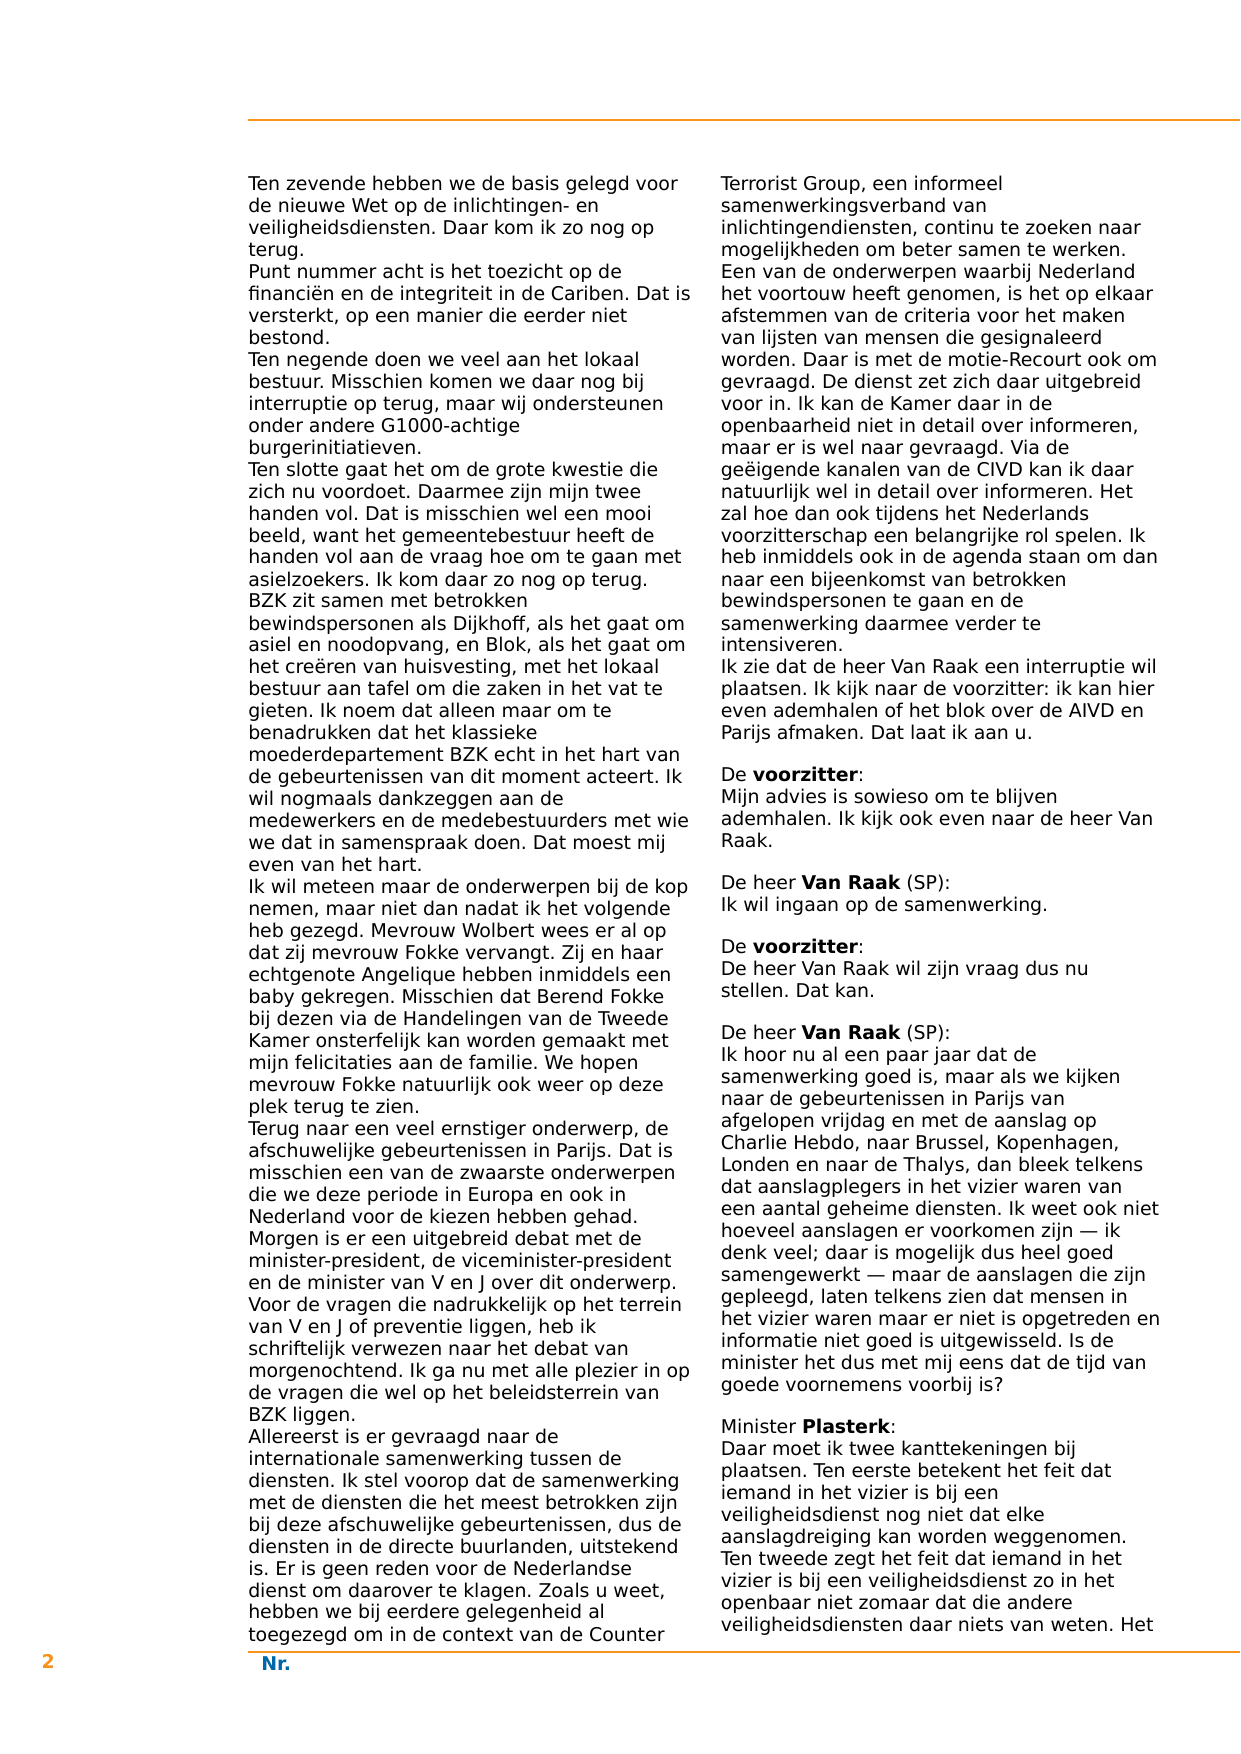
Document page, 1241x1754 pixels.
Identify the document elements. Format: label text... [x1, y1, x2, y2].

text Mijn advies is sowieso om te blijven ademhalen. Ik kijk ook even naar de heer Van Raak. [721, 786, 1163, 852]
text Ik wil ingaan op de samenwerking. [721, 894, 1163, 916]
text Ten slotte gaat het om de grote kwestie die zich nu voordoet. Daarmee zijn mijn twee handen vol. Dat is misschien wel een mooi beeld, want het gemeentebestuur heeft de handen vol aan de vraag hoe om te gaan met asielzoekers. Ik kom daar zo nog op terug. BZK zit samen met betrokken bewindspersonen als Dijkhoff, als het gaat om asiel en noodopvang, en Blok, als het gaat om het creëren van huisvesting, met het lokaal bestuur aan tafel om die zaken in het vat te gieten. Ik noem dat alleen maar om te benadrukken dat het klassieke moederdepartement BZK echt in het hart van de gebeurtenissen van dit moment acteert. Ik wil nogmaals dankzeggen aan de medewerkers en de medebestuurders met wie we dat in samenspraak doen. Dat moest mij even van het hart. [248, 458, 691, 876]
text Ik zie dat de heer Van Raak een interruptie wil plaatsen. Ik kijk naar de voorzitter: ik kan hier even ademhalen of het blok over de AIVD en Parijs afmaken. Dat laat ik aan u. [721, 656, 1163, 744]
text Terrorist Group, een informeel samenwerkingsverband van inlichtingendiensten, continu te zoeken naar mogelijkheden om beter samen te werken. Een van de onderwerpen waarbij Nederland het voortouw heeft genomen, is het op elkaar afstemmen van de criteria voor het maken van lijsten van mensen die gesignaleerd worden. Daar is met de motie-Recourt ook om gevraagd. De dienst zet zich daar uitgebreid voor in. Ik kan de Kamer daar in de openbaarheid niet in detail over informeren, maar er is wel naar gevraagd. Via de geëigende kanalen van de CIVD kan ik daar natuurlijk wel in detail over informeren. Het zal hoe dan ook tijdens het Nederlands voorzitterschap een belangrijke rol spelen. Ik heb inmiddels ook in de agenda staan om dan naar een bijeenkomst van betrokken bewindspersonen te gaan en de samenwerking daarmee verder te intensiveren. [721, 173, 1163, 656]
text Allereerst is er gevraagd naar de internationale samenwerking tussen de diensten. Ik stel voorop dat de samenwerking met de diensten die het meest betrokken zijn bij deze afschuwelijke gebeurtenissen, dus de diensten in de directe buurlanden, uitstekend is. Er is geen reden voor de Nederlandse dienst om daarover te klagen. Zoals u weet, hebben we bij eerdere gelegenheid al toegezegd om in de context van de Counter [248, 1426, 691, 1645]
text Terug naar een veel ernstiger onderwerp, de afschuwelijke gebeurtenissen in Parijs. Dat is misschien een van de zwaarste onderwerpen die we deze periode in Europa en ook in Nederland voor de kiezen hebben gehad. Morgen is er een uitgebreid debat met de minister-president, de viceminister-president en de minister van V en J over dit onderwerp. Voor de vragen die nadrukkelijk op het terrein van V en J of preventie liggen, heb ik schriftelijk verwezen naar het debat van morgenochtend. Ik ga nu met alle plezier in op de vragen die wel op het beleidsterrein van BZK liggen. [248, 1118, 691, 1426]
text De heer Van Raak (SP): [721, 872, 1163, 894]
text Punt nummer acht is het toezicht op de financiën en de integriteit in de Cariben. Dat is versterkt, op een manier die eerder niet bestond. [248, 261, 691, 349]
text Ten zevende hebben we de basis gelegd voor de nieuwe Wet op de inlichtingen- en veiligheidsdiensten. Daar kom ik zo nog op terug. [248, 173, 691, 261]
text Ik wil meteen maar de onderwerpen bij de kop nemen, maar niet dan nadat ik het volgende heb gezegd. Mevrouw Wolbert wees er al op dat zij mevrouw Fokke vervangt. Zij en haar echtgenote Angelique hebben inmiddels een baby gekregen. Misschien dat Berend Fokke bij dezen via de Handelingen van de Tweede Kamer onsterfelijk kan worden gemaakt met mijn felicitaties aan de familie. We hopen mevrouw Fokke natuurlijk ook weer op deze plek terug te zien. [248, 876, 691, 1118]
text Ten negende doen we veel aan het lokaal bestuur. Misschien komen we daar nog bij interruptie op terug, maar wij ondersteunen onder andere G1000-achtige burgerinitiatieven. [248, 349, 691, 458]
text Ik hoor nu al een paar jaar dat de samenwerking goed is, maar als we kijken naar de gebeurtenissen in Parijs van afgelopen vrijdag en met de aanslag op Charlie Hebdo, naar Brussel, Kopenhagen, Londen en naar de Thalys, dan bleek telkens dat aanslagplegers in het vizier waren van een aantal geheime diensten. Ik weet ook niet hoeveel aanslagen er voorkomen zijn — ik denk veel; daar is mogelijk dus heel goed samengewerkt — maar de aanslagen die zijn gepleegd, laten telkens zien dat mensen in het vizier waren maar er niet is opgetreden en informatie niet goed is uitgewisseld. Is de minister het dus met mij eens dat de tijd van goede voornemens voorbij is? [721, 1044, 1163, 1396]
text Daar moet ik twee kanttekeningen bij plaatsen. Ten eerste betekent het feit dat iemand in het vizier is bij een veiligheidsdienst nog niet dat elke aanslagdreiging kan worden weggenomen. Ten tweede zegt het feit dat iemand in het vizier is bij een veiligheidsdienst zo in het openbaar niet zomaar dat die andere veiligheidsdiensten daar niets van weten. Het [721, 1438, 1163, 1636]
text De voorzitter: [721, 764, 1163, 786]
text De voorzitter: [721, 936, 1163, 958]
text De heer Van Raak (SP): [721, 1022, 1163, 1044]
text Minister Plasterk: [721, 1416, 1163, 1438]
text De heer Van Raak wil zijn vraag dus nu stellen. Dat kan. [721, 958, 1163, 1002]
